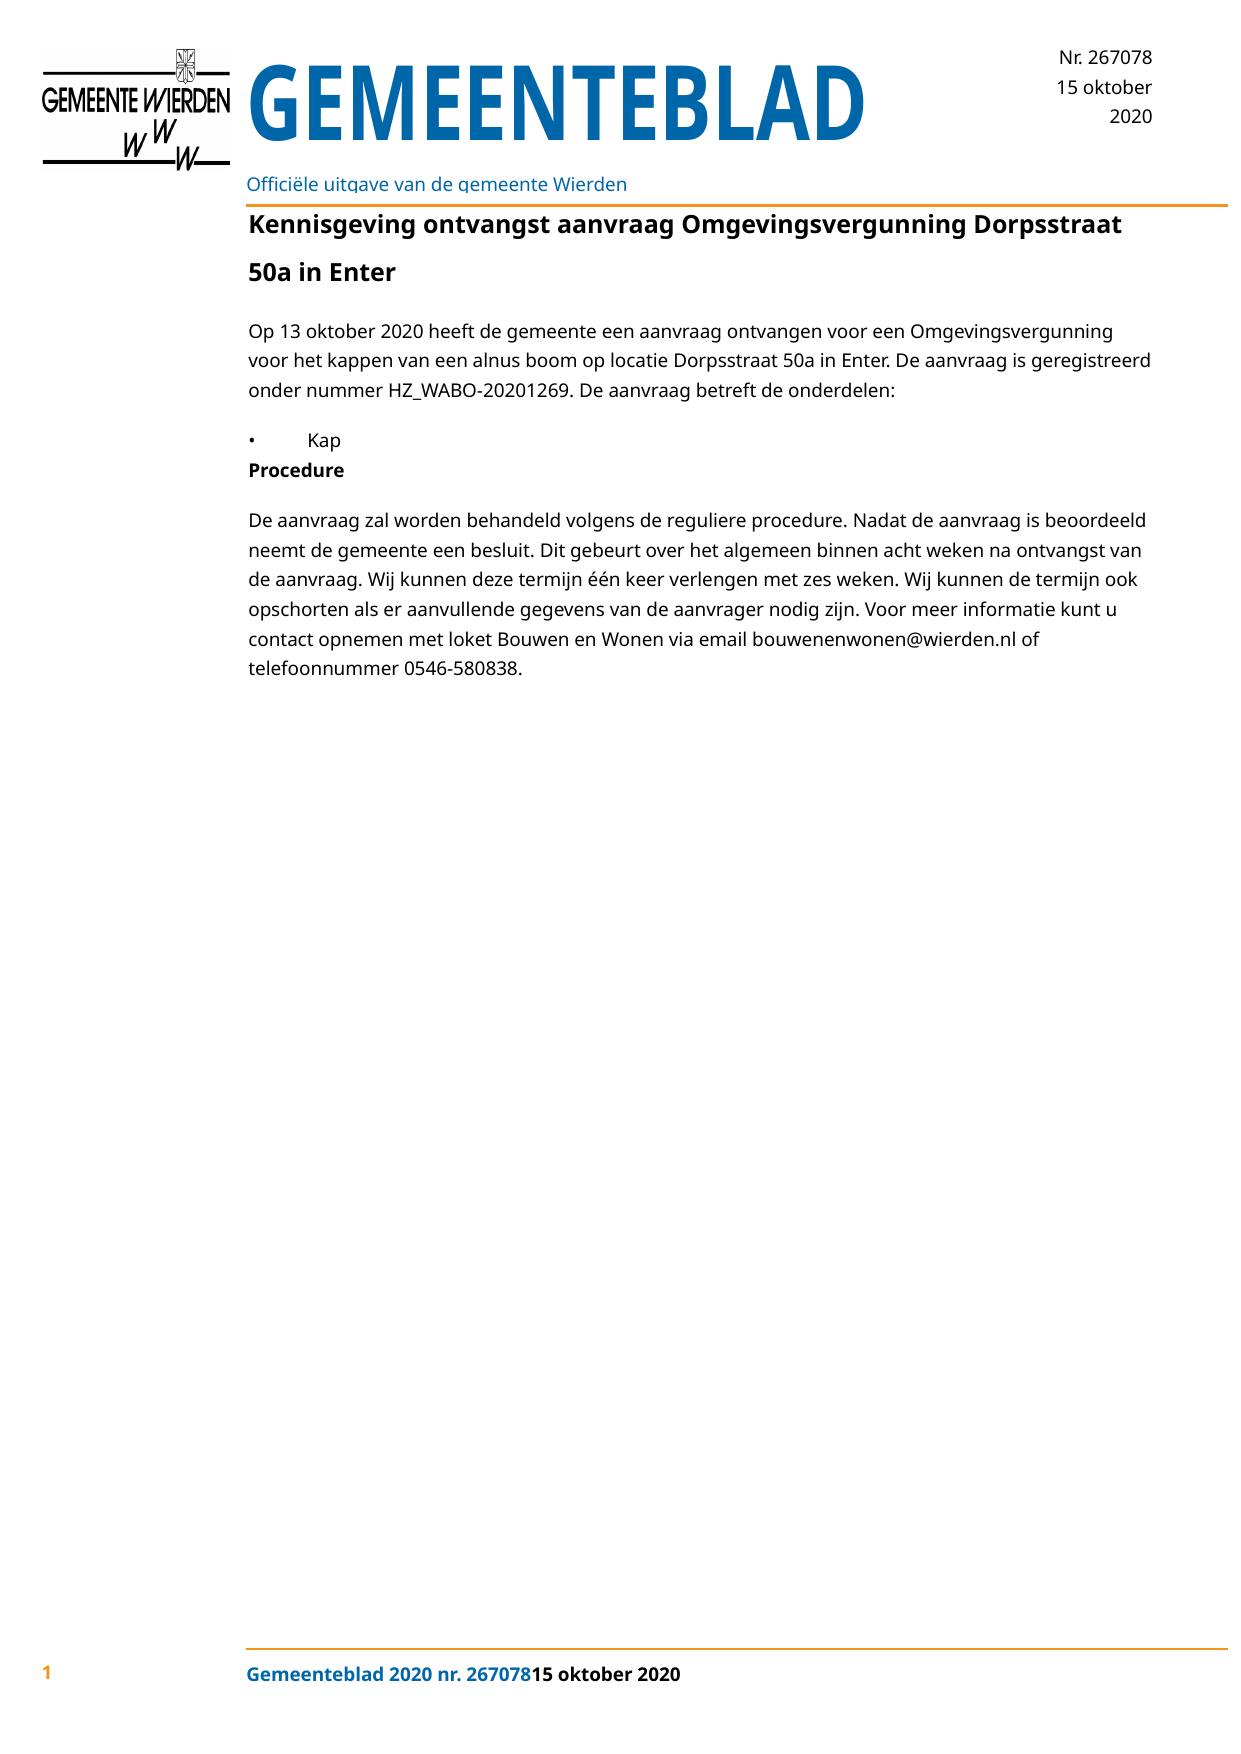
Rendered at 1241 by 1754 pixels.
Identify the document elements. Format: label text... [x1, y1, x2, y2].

text Procedure [248, 457, 1152, 483]
text Op 13 oktober 2020 heeft de gemeente een aanvraag ontvangen voor een Omgevingsvergunning voor het kappen van een alnus boom op locatie Dorpsstraat 50a in Enter. De aanvraag is geregistreerd onder nummer HZ_WABO-20201269. De aanvraag betreft de onderdelen: [248, 318, 1152, 403]
picture [41, 47, 231, 172]
text Kennisgeving ontvangst aanvraag Omgevingsvergunning Dorpsstraat 50a in Enter [248, 207, 1152, 288]
text De aanvraag zal worden behandeld volgens de reguliere procedure. Nadat de aanvraag is beoordeeld neemt de gemeente een besluit. Dit gebeurt over het algemeen binnen acht weken na ontvangst van de aanvraag. Wij kunnen deze termijn één keer verlengen met zes weken. Wij kunnen de termijn ook opschorten als er aanvullende gegevens van de aanvrager nodig zijn. Voor meer informatie kunt u contact opnemen met loket Bouwen en Wonen via email bouwenenwonen@wierden.nl of telefoonnummer 0546-580838. [248, 507, 1152, 681]
list Kap [248, 427, 1152, 453]
